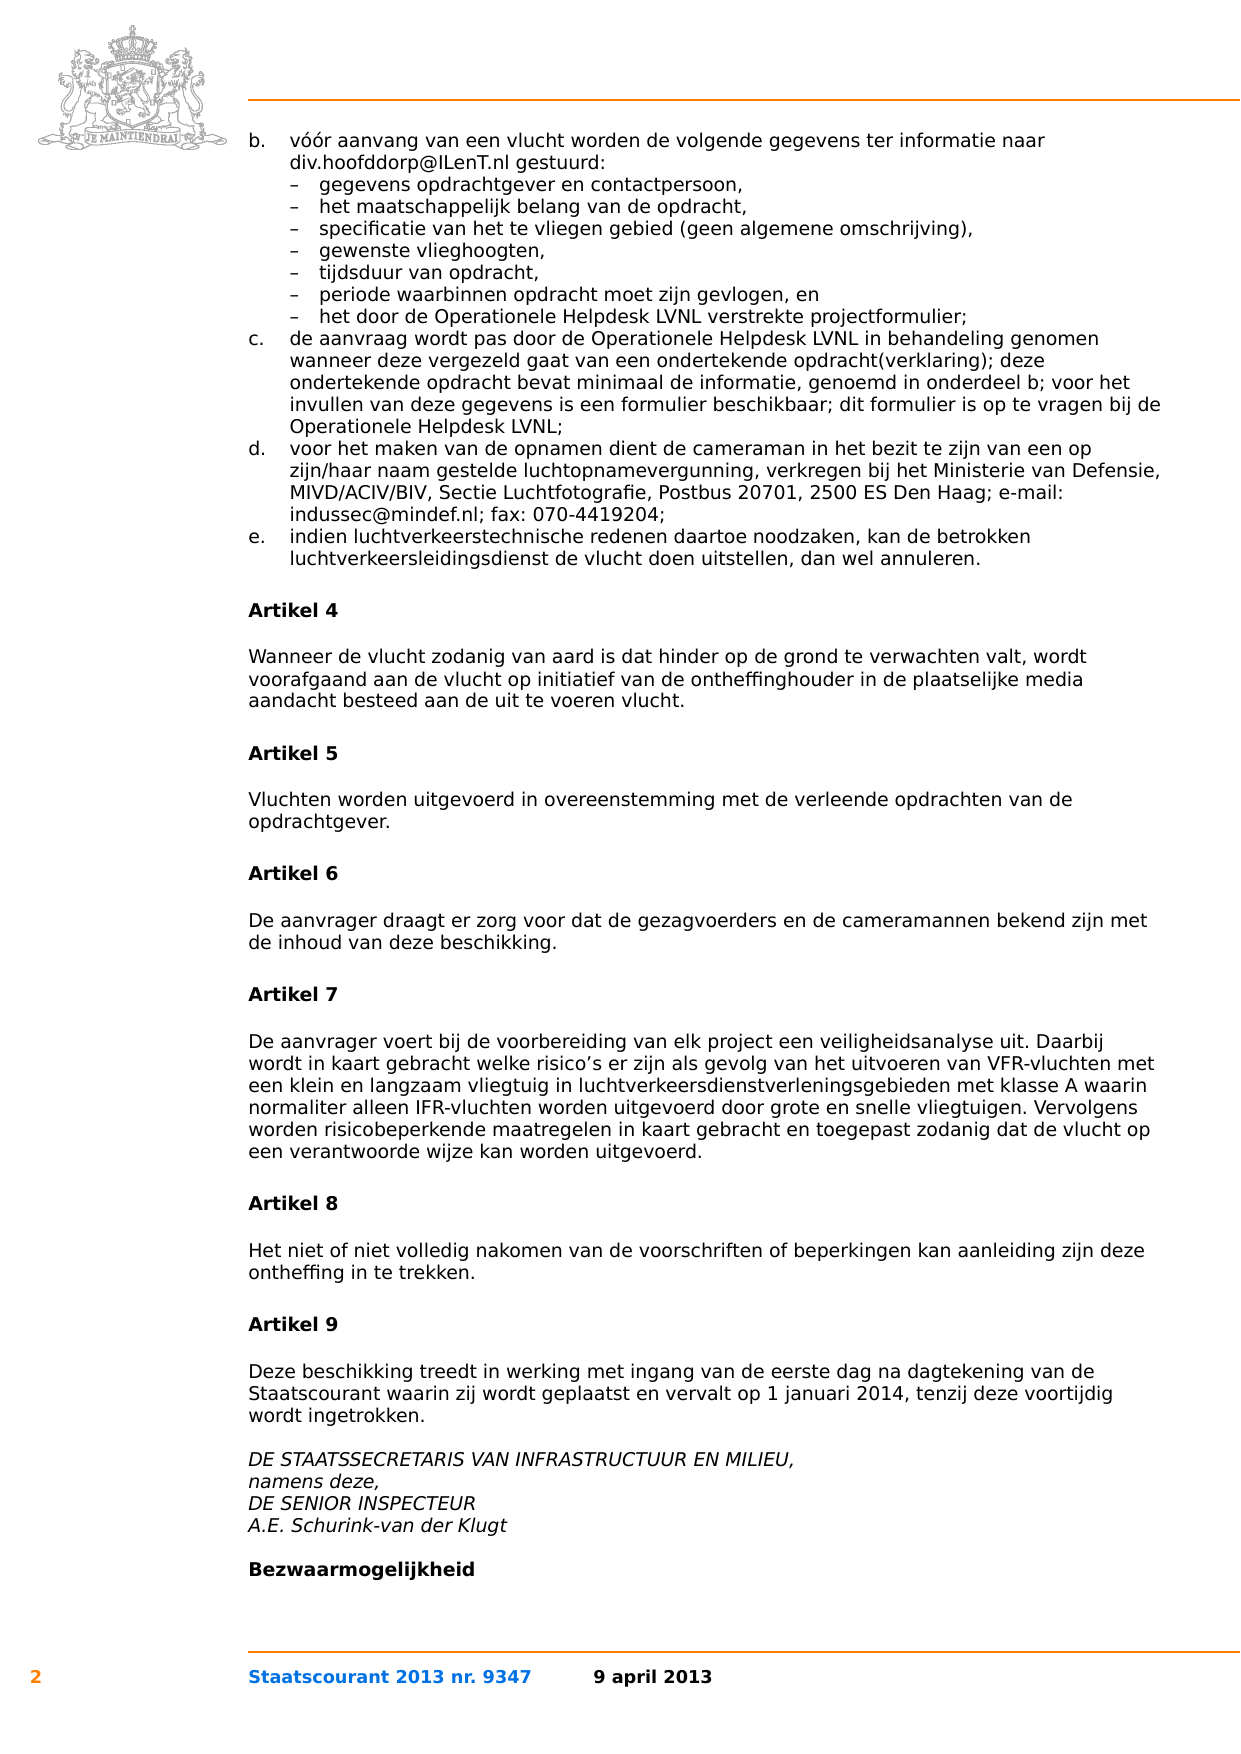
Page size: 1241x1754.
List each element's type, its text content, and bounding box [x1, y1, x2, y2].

text c. de aanvraag wordt pas door de Operationele Helpdesk LVNL in behandeling genomen wanneer deze vergezeld gaat van een ondertekende opdracht(verklaring); deze ondertekende opdracht bevat minimaal de informatie, genoemd in onderdeel b; voor het invullen van deze gegevens is een formulier beschikbaar; dit formulier is op te vragen bij de Operationele Helpdesk LVNL; [248, 328, 1163, 438]
text Vluchten worden uitgevoerd in overeenstemming met de verleende opdrachten van de opdrachtgever. [248, 789, 1163, 833]
subtitle Artikel 5 [248, 742, 1163, 764]
text d. voor het maken van de opnamen dient de cameraman in het bezit te zijn van een op zijn/haar naam gestelde luchtopnamevergunning, verkregen bij het Ministerie van Defensie, MIVD/ACIV/BIV, Sectie Luchtfotografie, Postbus 20701, 2500 ES Den Haag; e-mail: indussec@mindef.nl; fax: 070-4419204; [248, 438, 1163, 526]
subtitle Artikel 7 [248, 984, 1163, 1006]
text – het maatschappelijk belang van de opdracht, [289, 196, 1163, 218]
text – tijdsduur van opdracht, [289, 262, 1163, 284]
text Het niet of niet volledig nakomen van de voorschriften of beperkingen kan aanleiding zijn deze ontheffing in te trekken. [248, 1240, 1163, 1284]
picture [38, 25, 227, 150]
text – specificatie van het te vliegen gebied (geen algemene omschrijving), [289, 218, 1163, 240]
text b. vóór aanvang van een vlucht worden de volgende gegevens ter informatie naar div.hoofddorp@ILenT.nl gestuurd: [248, 130, 1163, 174]
subtitle Artikel 6 [248, 863, 1163, 885]
subtitle Artikel 4 [248, 599, 1163, 621]
text De aanvrager voert bij de voorbereiding van elk project een veiligheidsanalyse uit. Daarbij wordt in kaart gebracht welke risico’s er zijn als gevolg van het uitvoeren van VFR-vluchten met een klein en langzaam vliegtuig in luchtverkeersdienstverleningsgebieden met klasse A waarin normaliter alleen IFR-vluchten worden uitgevoerd door grote en snelle vliegtuigen. Vervolgens worden risicobeperkende maatregelen in kaart gebracht en toegepast zodanig dat de vlucht op een verantwoorde wijze kan worden uitgevoerd. [248, 1031, 1163, 1163]
text Bezwaarmogelijkheid [248, 1559, 1163, 1581]
text – het door de Operationele Helpdesk LVNL verstrekte projectformulier; [289, 306, 1163, 328]
text – periode waarbinnen opdracht moet zijn gevlogen, en [289, 284, 1163, 306]
text Deze beschikking treedt in werking met ingang van de eerste dag na dagtekening van de Staatscourant waarin zij wordt geplaatst en vervalt op 1 januari 2014, tenzij deze voortijdig wordt ingetrokken. [248, 1361, 1163, 1427]
text – gegevens opdrachtgever en contactpersoon, [289, 174, 1163, 196]
text Wanneer de vlucht zodanig van aard is dat hinder op de grond te verwachten valt, wordt voorafgaand aan de vlucht op initiatief van de ontheffinghouder in de plaatselijke media aandacht besteed aan de uit te voeren vlucht. [248, 646, 1163, 712]
text De aanvrager draagt er zorg voor dat de gezagvoerders en de cameramannen bekend zijn met de inhoud van deze beschikking. [248, 910, 1163, 954]
text – gewenste vlieghoogten, [289, 240, 1163, 262]
subtitle Artikel 9 [248, 1314, 1163, 1336]
subtitle Artikel 8 [248, 1193, 1163, 1215]
text DE STAATSSECRETARIS VAN INFRASTRUCTUUR EN MILIEU, namens deze, DE SENIOR INSPECTEUR A.E. Schurink-van der Klugt [248, 1449, 1163, 1537]
text e. indien luchtverkeerstechnische redenen daartoe noodzaken, kan de betrokken luchtverkeersleidingsdienst de vlucht doen uitstellen, dan wel annuleren. [248, 526, 1163, 569]
